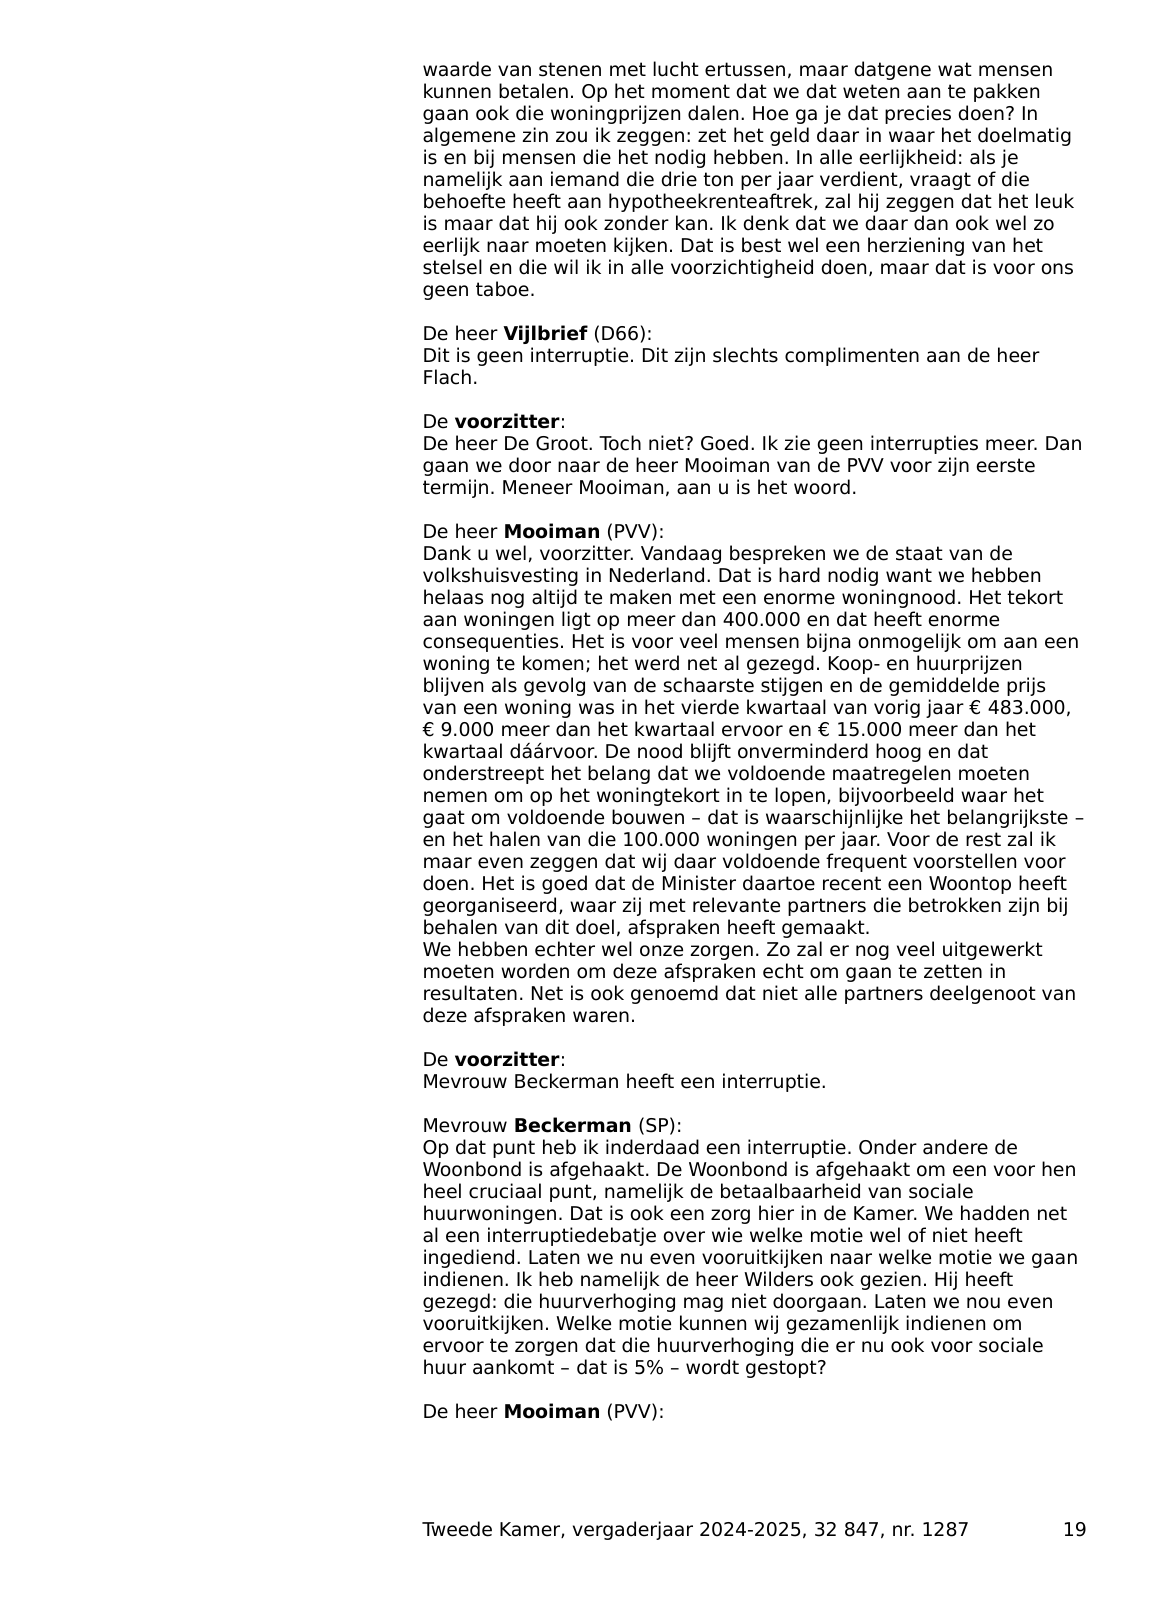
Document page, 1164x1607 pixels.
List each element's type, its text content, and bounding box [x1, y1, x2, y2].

text De voorzitter: [422, 411, 1087, 433]
text Mevrouw Beckerman heeft een interruptie. [422, 1071, 1087, 1093]
text De heer Vijlbrief (D66): [422, 323, 1087, 345]
text We hebben echter wel onze zorgen. Zo zal er nog veel uitgewerkt moeten worden om deze afspraken echt om gaan te zetten in resultaten. Net is ook genoemd dat niet alle partners deelgenoot van deze afspraken waren. [422, 939, 1087, 1027]
text Mevrouw Beckerman (SP): [422, 1115, 1087, 1137]
text De voorzitter: [422, 1049, 1087, 1071]
text Dit is geen interruptie. Dit zijn slechts complimenten aan de heer Flach. [422, 345, 1087, 389]
text De heer De Groot. Toch niet? Goed. Ik zie geen interrupties meer. Dan gaan we door naar de heer Mooiman van de PVV voor zijn eerste termijn. Meneer Mooiman, aan u is het woord. [422, 433, 1087, 499]
text De heer Mooiman (PVV): [422, 1401, 1087, 1423]
text Dank u wel, voorzitter. Vandaag bespreken we de staat van de volkshuisvesting in Nederland. Dat is hard nodig want we hebben helaas nog altijd te maken met een enorme woningnood. Het tekort aan woningen ligt op meer dan 400.000 en dat heeft enorme consequenties. Het is voor veel mensen bijna onmogelijk om aan een woning te komen; het werd net al gezegd. Koop- en huurprijzen blijven als gevolg van de schaarste stijgen en de gemiddelde prijs van een woning was in het vierde kwartaal van vorig jaar € 483.000, € 9.000 meer dan het kwartaal ervoor en € 15.000 meer dan het kwartaal dáárvoor. De nood blijft onverminderd hoog en dat onderstreept het belang dat we voldoende maatregelen moeten nemen om op het woningtekort in te lopen, bijvoorbeeld waar het gaat om voldoende bouwen – dat is waarschijnlijke het belangrijkste – en het halen van die 100.000 woningen per jaar. Voor de rest zal ik maar even zeggen dat wij daar voldoende frequent voorstellen voor doen. Het is goed dat de Minister daartoe recent een Woontop heeft georganiseerd, waar zij met relevante partners die betrokken zijn bij behalen van dit doel, afspraken heeft gemaakt. [422, 543, 1087, 939]
text Op dat punt heb ik inderdaad een interruptie. Onder andere de Woonbond is afgehaakt. De Woonbond is afgehaakt om een voor hen heel cruciaal punt, namelijk de betaalbaarheid van sociale huurwoningen. Dat is ook een zorg hier in de Kamer. We hadden net al een interruptiedebatje over wie welke motie wel of niet heeft ingediend. Laten we nu even vooruitkijken naar welke motie we gaan indienen. Ik heb namelijk de heer Wilders ook gezien. Hij heeft gezegd: die huurverhoging mag niet doorgaan. Laten we nou even vooruitkijken. Welke motie kunnen wij gezamenlijk indienen om ervoor te zorgen dat die huurverhoging die er nu ook voor sociale huur aankomt – dat is 5% – wordt gestopt? [422, 1137, 1087, 1379]
text De heer Mooiman (PVV): [422, 521, 1087, 543]
text waarde van stenen met lucht ertussen, maar datgene wat mensen kunnen betalen. Op het moment dat we dat weten aan te pakken gaan ook die woningprijzen dalen. Hoe ga je dat precies doen? In algemene zin zou ik zeggen: zet het geld daar in waar het doelmatig is en bij mensen die het nodig hebben. In alle eerlijkheid: als je namelijk aan iemand die drie ton per jaar verdient, vraagt of die behoefte heeft aan hypotheekrenteaftrek, zal hij zeggen dat het leuk is maar dat hij ook zonder kan. Ik denk dat we daar dan ook wel zo eerlijk naar moeten kijken. Dat is best wel een herziening van het stelsel en die wil ik in alle voorzichtigheid doen, maar dat is voor ons geen taboe. [422, 59, 1087, 301]
